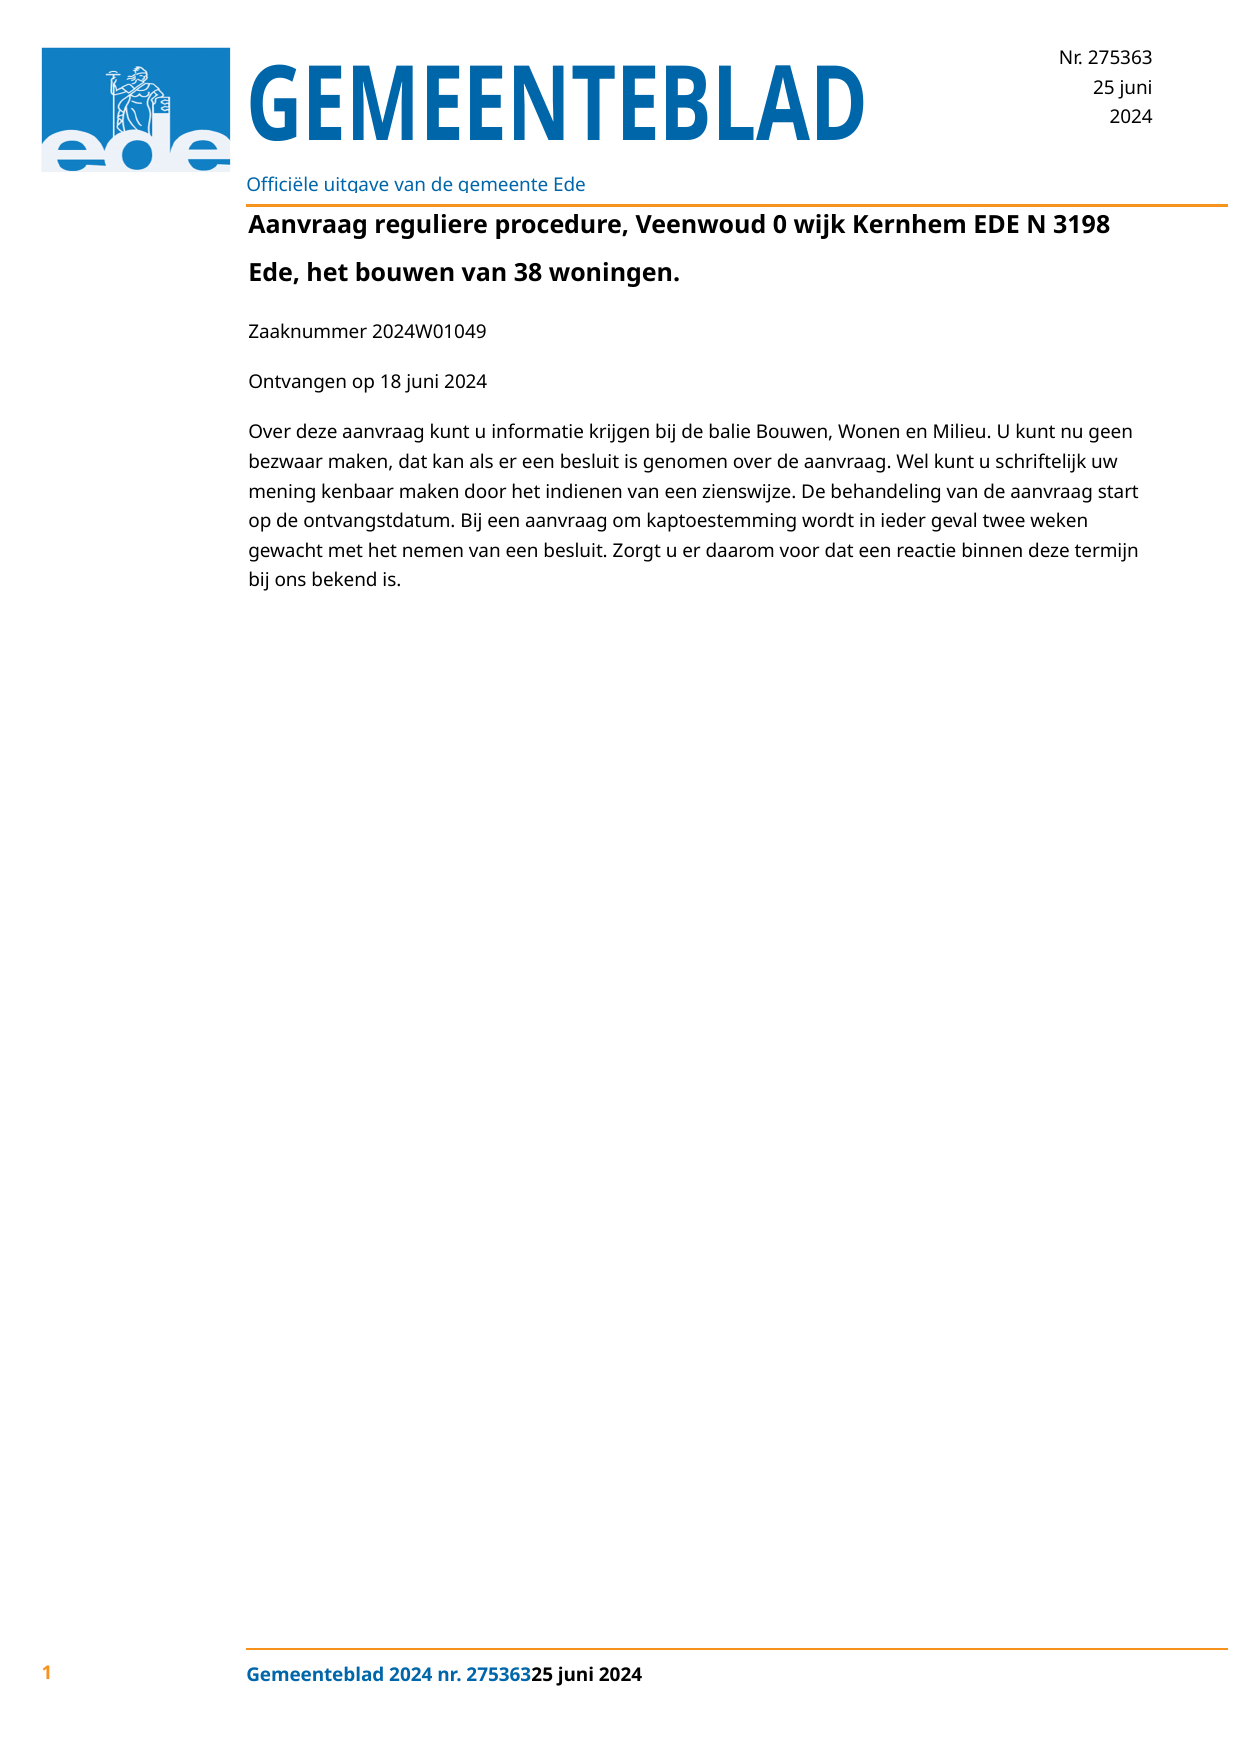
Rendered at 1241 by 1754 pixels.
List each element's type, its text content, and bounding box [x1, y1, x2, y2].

text Aanvraag reguliere procedure, Veenwoud 0 wijk Kernhem EDE N 3198 Ede, het bouwen van 38 woningen. [248, 207, 1152, 288]
text Zaaknummer 2024W01049 [248, 318, 1152, 344]
text Ontvangen op 18 juni 2024 [248, 368, 1152, 394]
text Over deze aanvraag kunt u informatie krijgen bij de balie Bouwen, Wonen en Milieu. U kunt nu geen bezwaar maken, dat kan als er een besluit is genomen over de aanvraag. Wel kunt u schriftelijk uw mening kenbaar maken door het indienen van een zienswijze. De behandeling van de aanvraag start op de ontvangstdatum. Bij een aanvraag om kaptoestemming wordt in ieder geval twee weken gewacht met het nemen van een besluit. Zorgt u er daarom voor dat een reactie binnen deze termijn bij ons bekend is. [248, 419, 1152, 592]
picture [41, 47, 231, 172]
